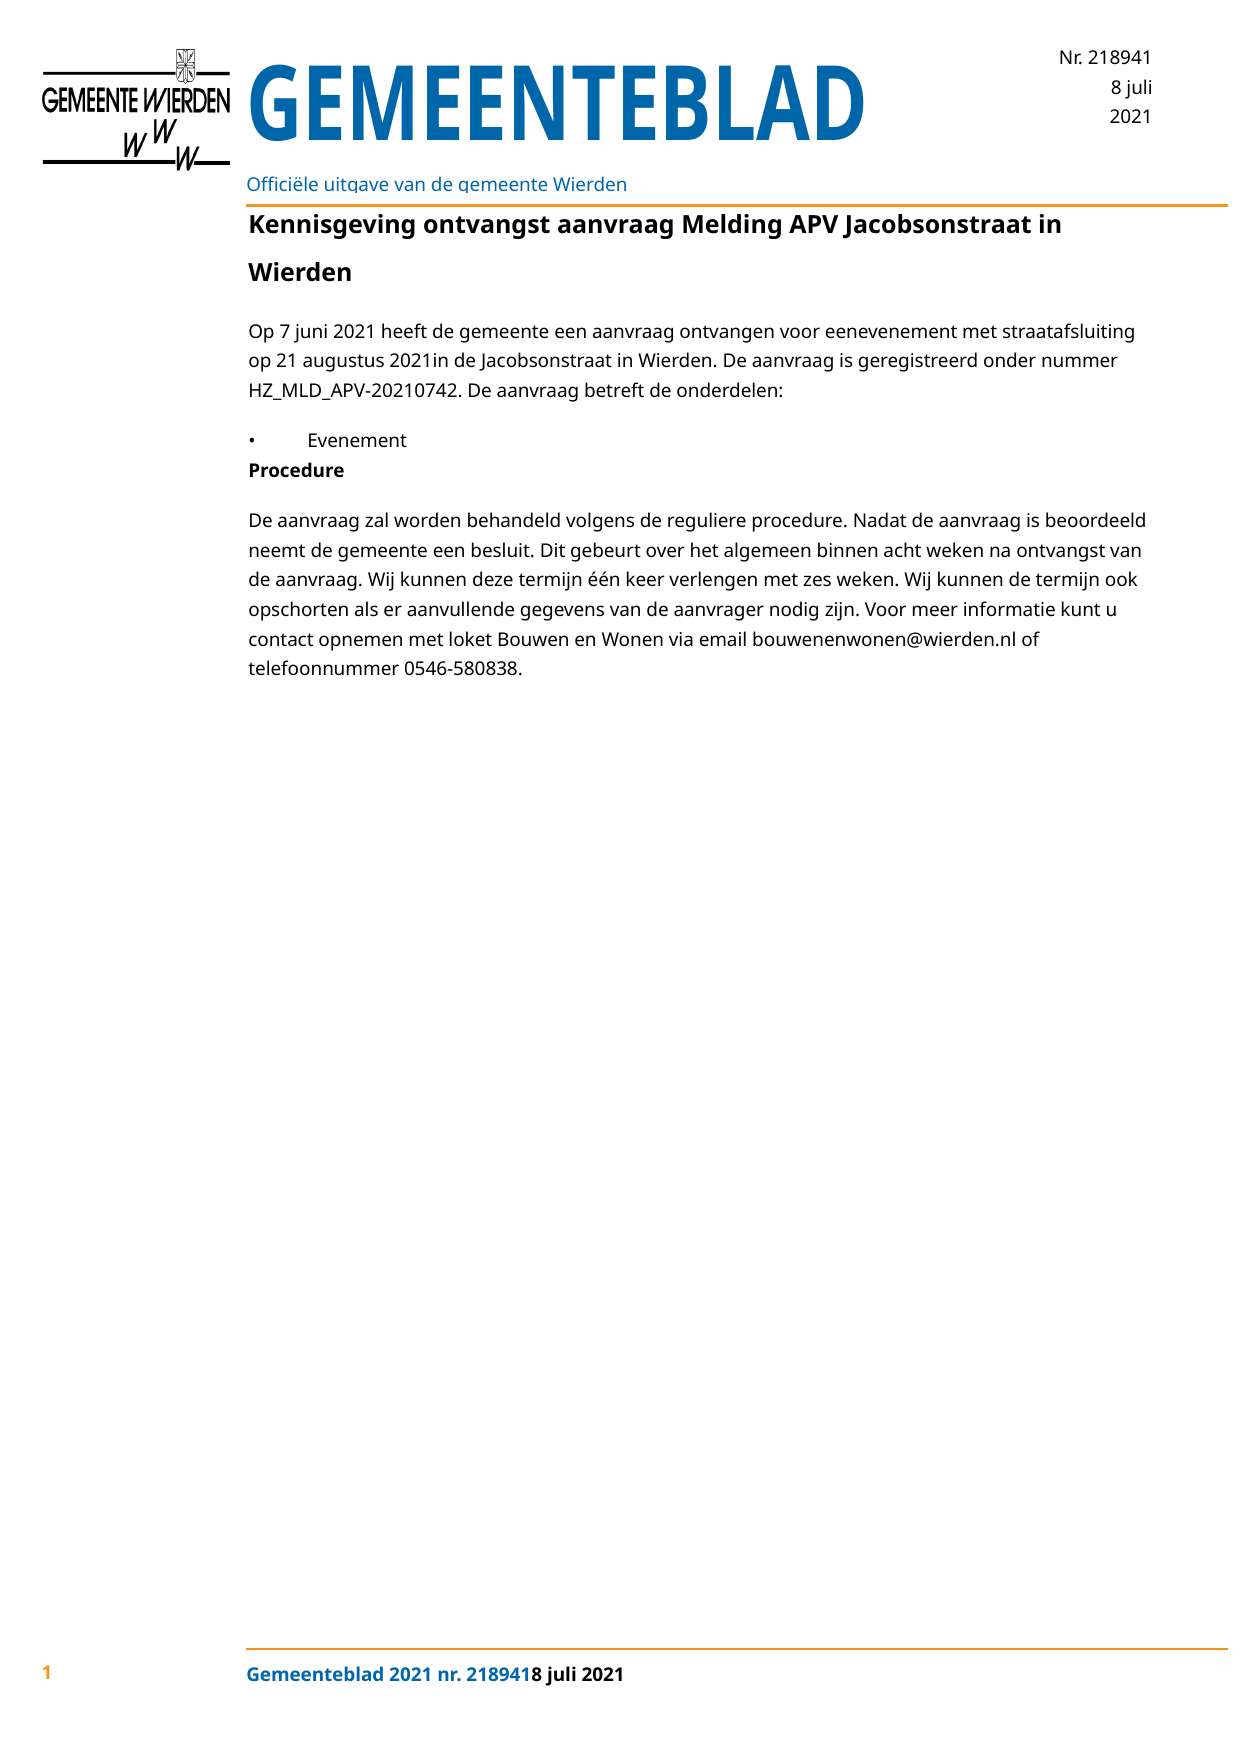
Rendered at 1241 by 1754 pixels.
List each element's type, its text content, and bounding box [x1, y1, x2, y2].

text De aanvraag zal worden behandeld volgens de reguliere procedure. Nadat de aanvraag is beoordeeld neemt de gemeente een besluit. Dit gebeurt over het algemeen binnen acht weken na ontvangst van de aanvraag. Wij kunnen deze termijn één keer verlengen met zes weken. Wij kunnen de termijn ook opschorten als er aanvullende gegevens van de aanvrager nodig zijn. Voor meer informatie kunt u contact opnemen met loket Bouwen en Wonen via email bouwenenwonen@wierden.nl of telefoonnummer 0546-580838. [248, 507, 1152, 681]
list Evenement [248, 427, 1152, 453]
text Op 7 juni 2021 heeft de gemeente een aanvraag ontvangen voor eenevenement met straatafsluiting op 21 augustus 2021in de Jacobsonstraat in Wierden. De aanvraag is geregistreerd onder nummer HZ_MLD_APV-20210742. De aanvraag betreft de onderdelen: [248, 318, 1152, 403]
text Kennisgeving ontvangst aanvraag Melding APV Jacobsonstraat in Wierden [248, 207, 1152, 288]
text Procedure [248, 457, 1152, 483]
picture [41, 47, 231, 172]
